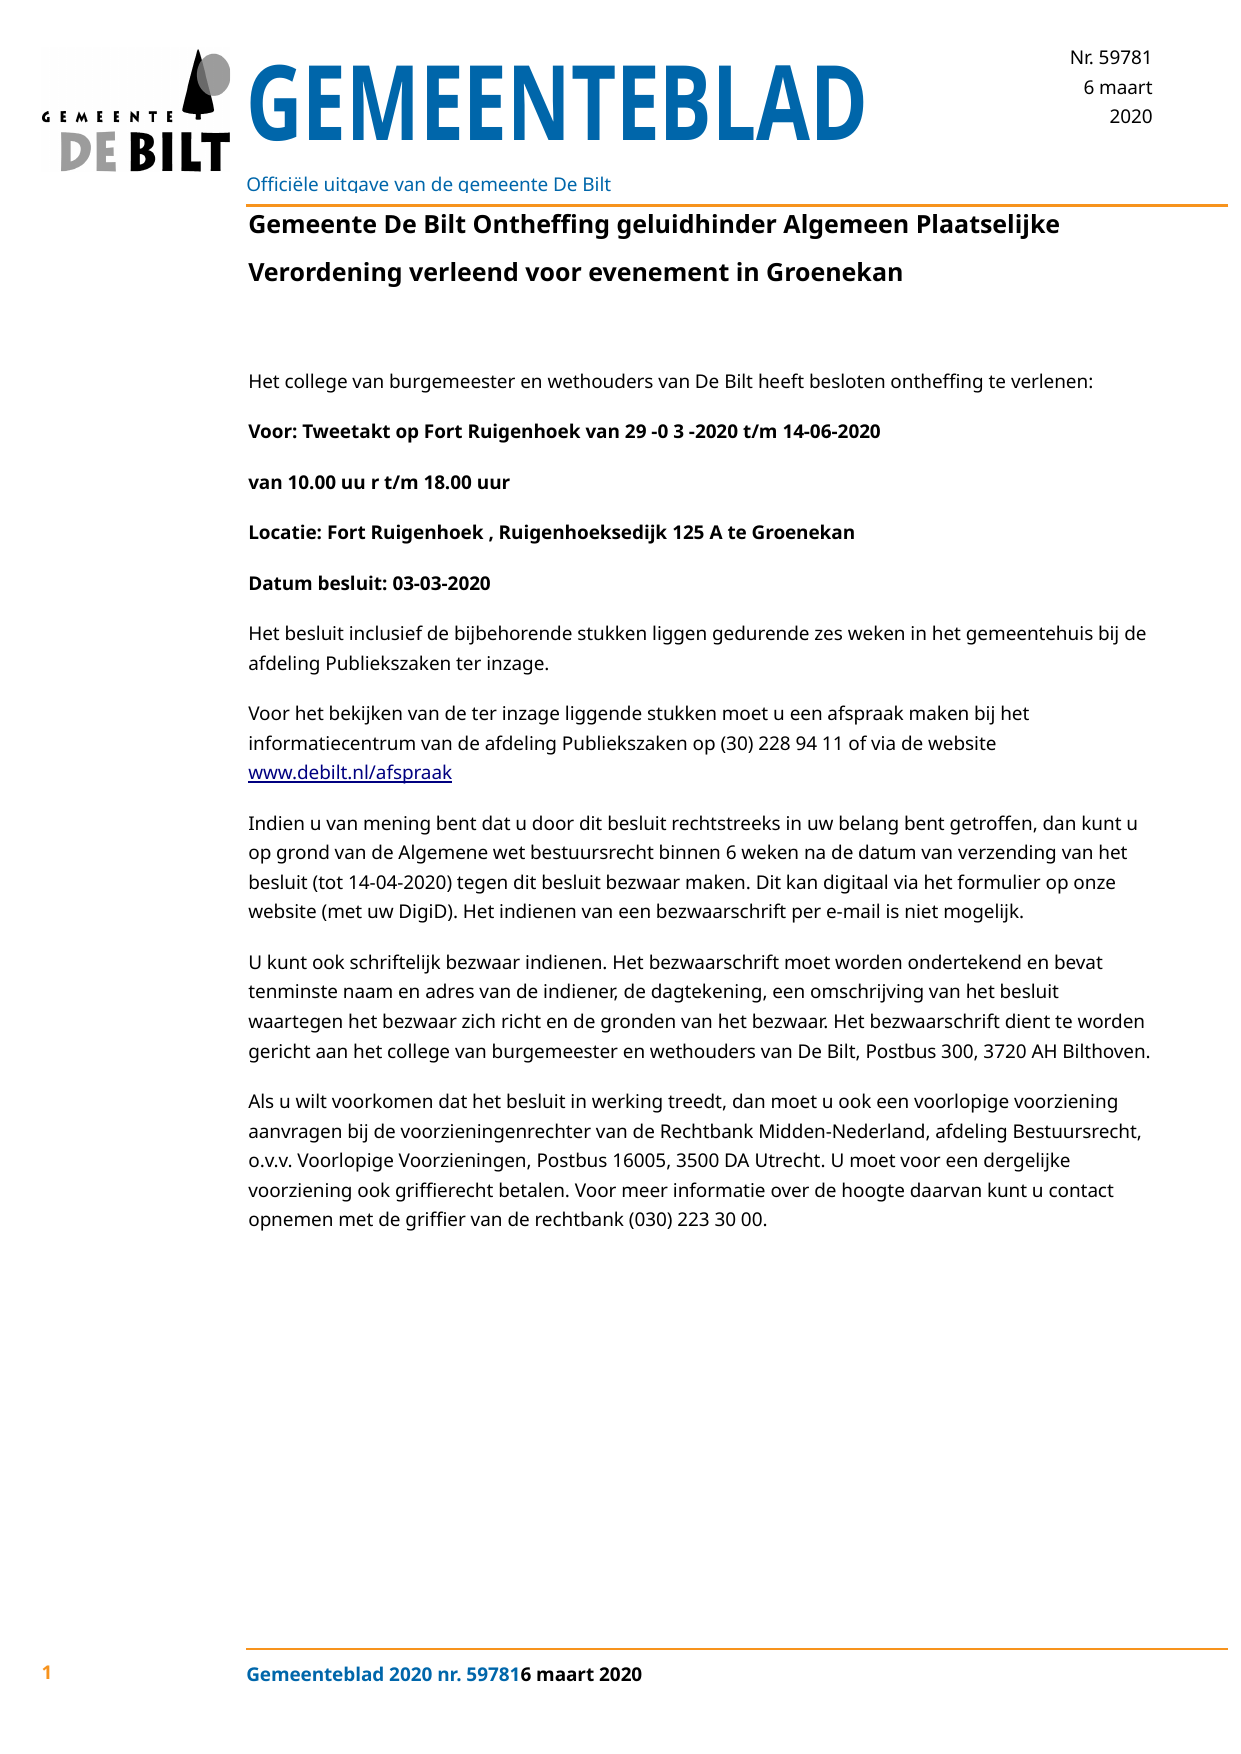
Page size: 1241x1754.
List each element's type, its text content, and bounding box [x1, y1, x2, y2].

text Voor: Tweetakt op Fort Ruigenhoek van 29 -0 3 -2020 t/m 14-06-2020 [248, 419, 1152, 444]
text Locatie: Fort Ruigenhoek , Ruigenhoeksedijk 125 A te Groenekan [248, 519, 1152, 545]
text Indien u van mening bent dat u door dit besluit rechtstreeks in uw belang bent getroffen, dan kunt u op grond van de Algemene wet bestuursrecht binnen 6 weken na de datum van verzending van het besluit (tot 14-04-2020) tegen dit besluit bezwaar maken. Dit kan digitaal via het formulier op onze website (met uw DigiD). Het indienen van een bezwaarschrift per e-mail is niet mogelijk. [248, 810, 1152, 924]
text Het college van burgemeester en wethouders van De Bilt heeft besloten ontheffing te verlenen: [248, 368, 1152, 394]
text Voor het bekijken van de ter inzage liggende stukken moet u een afspraak maken bij het informatiecentrum van de afdeling Publiekszaken op (30) 228 94 11 of via de website www.debilt.nl/afspraak [248, 700, 1152, 785]
text Gemeente De Bilt Ontheffing geluidhinder Algemeen Plaatselijke Verordening verleend voor evenement in Groenekan [248, 207, 1152, 288]
text van 10.00 uu r t/m 18.00 uur [248, 469, 1152, 495]
picture [41, 47, 231, 172]
text Datum besluit: 03-03-2020 [248, 570, 1152, 596]
text Het besluit inclusief de bijbehorende stukken liggen gedurende zes weken in het gemeentehuis bij de afdeling Publiekszaken ter inzage. [248, 620, 1152, 676]
text U kunt ook schriftelijk bezwaar indienen. Het bezwaarschrift moet worden ondertekend en bevat tenminste naam en adres van de indiener, de dagtekening, een omschrijving van het besluit waartegen het bezwaar zich richt en de gronden van het bezwaar. Het bezwaarschrift dient te worden gericht aan het college van burgemeester en wethouders van De Bilt, Postbus 300, 3720 AH Bilthoven. [248, 949, 1152, 1064]
text Als u wilt voorkomen dat het besluit in werking treedt, dan moet u ook een voorlopige voorziening aanvragen bij de voorzieningenrechter van de Rechtbank Midden-Nederland, afdeling Bestuursrecht, o.v.v. Voorlopige Voorzieningen, Postbus 16005, 3500 DA Utrecht. U moet voor een dergelijke voorziening ook griffierecht betalen. Voor meer informatie over de hoogte daarvan kunt u contact opnemen met de griffier van de rechtbank (030) 223 30 00. [248, 1088, 1152, 1232]
